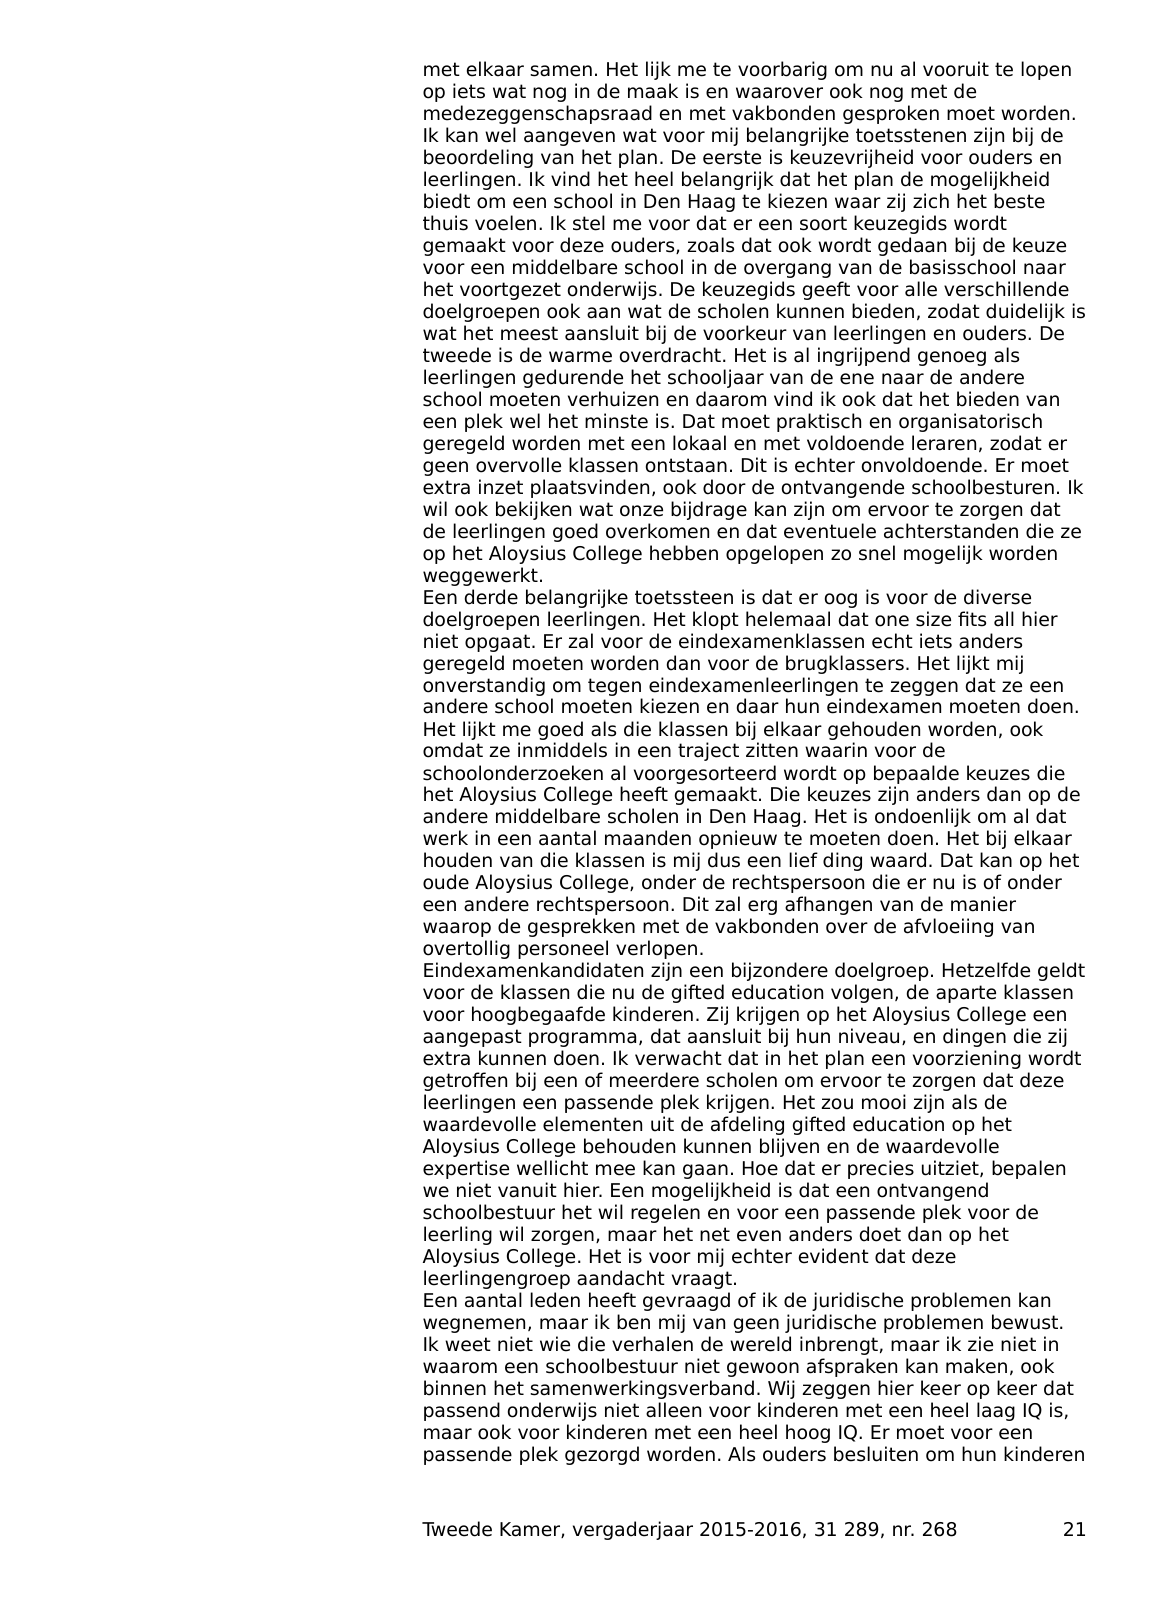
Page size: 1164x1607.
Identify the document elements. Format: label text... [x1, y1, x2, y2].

text Een derde belangrijke toetssteen is dat er oog is voor de diverse doelgroepen leerlingen. Het klopt helemaal dat one size fits all hier niet opgaat. Er zal voor de eindexamenklassen echt iets anders geregeld moeten worden dan voor de brugklassers. Het lijkt mij onverstandig om tegen eindexamenleerlingen te zeggen dat ze een andere school moeten kiezen en daar hun eindexamen moeten doen. Het lijkt me goed als die klassen bij elkaar gehouden worden, ook omdat ze inmiddels in een traject zitten waarin voor de schoolonderzoeken al voorgesorteerd wordt op bepaalde keuzes die het Aloysius College heeft gemaakt. Die keuzes zijn anders dan op de andere middelbare scholen in Den Haag. Het is ondoenlijk om al dat werk in een aantal maanden opnieuw te moeten doen. Het bij elkaar houden van die klassen is mij dus een lief ding waard. Dat kan op het oude Aloysius College, onder de rechtspersoon die er nu is of onder een andere rechtspersoon. Dit zal erg afhangen van de manier waarop de gesprekken met de vakbonden over de afvloeiing van overtollig personeel verlopen. [422, 587, 1087, 960]
text Eindexamenkandidaten zijn een bijzondere doelgroep. Hetzelfde geldt voor de klassen die nu de gifted education volgen, de aparte klassen voor hoogbegaafde kinderen. Zij krijgen op het Aloysius College een aangepast programma, dat aansluit bij hun niveau, en dingen die zij extra kunnen doen. Ik verwacht dat in het plan een voorziening wordt getroffen bij een of meerdere scholen om ervoor te zorgen dat deze leerlingen een passende plek krijgen. Het zou mooi zijn als de waardevolle elementen uit de afdeling gifted education op het Aloysius College behouden kunnen blijven en de waardevolle expertise wellicht mee kan gaan. Hoe dat er precies uitziet, bepalen we niet vanuit hier. Een mogelijkheid is dat een ontvangend schoolbestuur het wil regelen en voor een passende plek voor de leerling wil zorgen, maar het net even anders doet dan op het Aloysius College. Het is voor mij echter evident dat deze leerlingengroep aandacht vraagt. [422, 960, 1087, 1290]
text Een aantal leden heeft gevraagd of ik de juridische problemen kan wegnemen, maar ik ben mij van geen juridische problemen bewust. Ik weet niet wie die verhalen de wereld inbrengt, maar ik zie niet in waarom een schoolbestuur niet gewoon afspraken kan maken, ook binnen het samenwerkingsverband. Wij zeggen hier keer op keer dat passend onderwijs niet alleen voor kinderen met een heel laag IQ is, maar ook voor kinderen met een heel hoog IQ. Er moet voor een passende plek gezorgd worden. Als ouders besluiten om hun kinderen [422, 1290, 1087, 1466]
text Ik kan wel aangeven wat voor mij belangrijke toetsstenen zijn bij de beoordeling van het plan. De eerste is keuzevrijheid voor ouders en leerlingen. Ik vind het heel belangrijk dat het plan de mogelijkheid biedt om een school in Den Haag te kiezen waar zij zich het beste thuis voelen. Ik stel me voor dat er een soort keuzegids wordt gemaakt voor deze ouders, zoals dat ook wordt gedaan bij de keuze voor een middelbare school in de overgang van de basisschool naar het voortgezet onderwijs. De keuzegids geeft voor alle verschillende doelgroepen ook aan wat de scholen kunnen bieden, zodat duidelijk is wat het meest aansluit bij de voorkeur van leerlingen en ouders. De tweede is de warme overdracht. Het is al ingrijpend genoeg als leerlingen gedurende het schooljaar van de ene naar de andere school moeten verhuizen en daarom vind ik ook dat het bieden van een plek wel het minste is. Dat moet praktisch en organisatorisch geregeld worden met een lokaal en met voldoende leraren, zodat er geen overvolle klassen ontstaan. Dit is echter onvoldoende. Er moet extra inzet plaatsvinden, ook door de ontvangende schoolbesturen. Ik wil ook bekijken wat onze bijdrage kan zijn om ervoor te zorgen dat de leerlingen goed overkomen en dat eventuele achterstanden die ze op het Aloysius College hebben opgelopen zo snel mogelijk worden weggewerkt. [422, 125, 1087, 587]
text met elkaar samen. Het lijk me te voorbarig om nu al vooruit te lopen op iets wat nog in de maak is en waarover ook nog met de medezeggenschapsraad en met vakbonden gesproken moet worden. [422, 59, 1087, 125]
